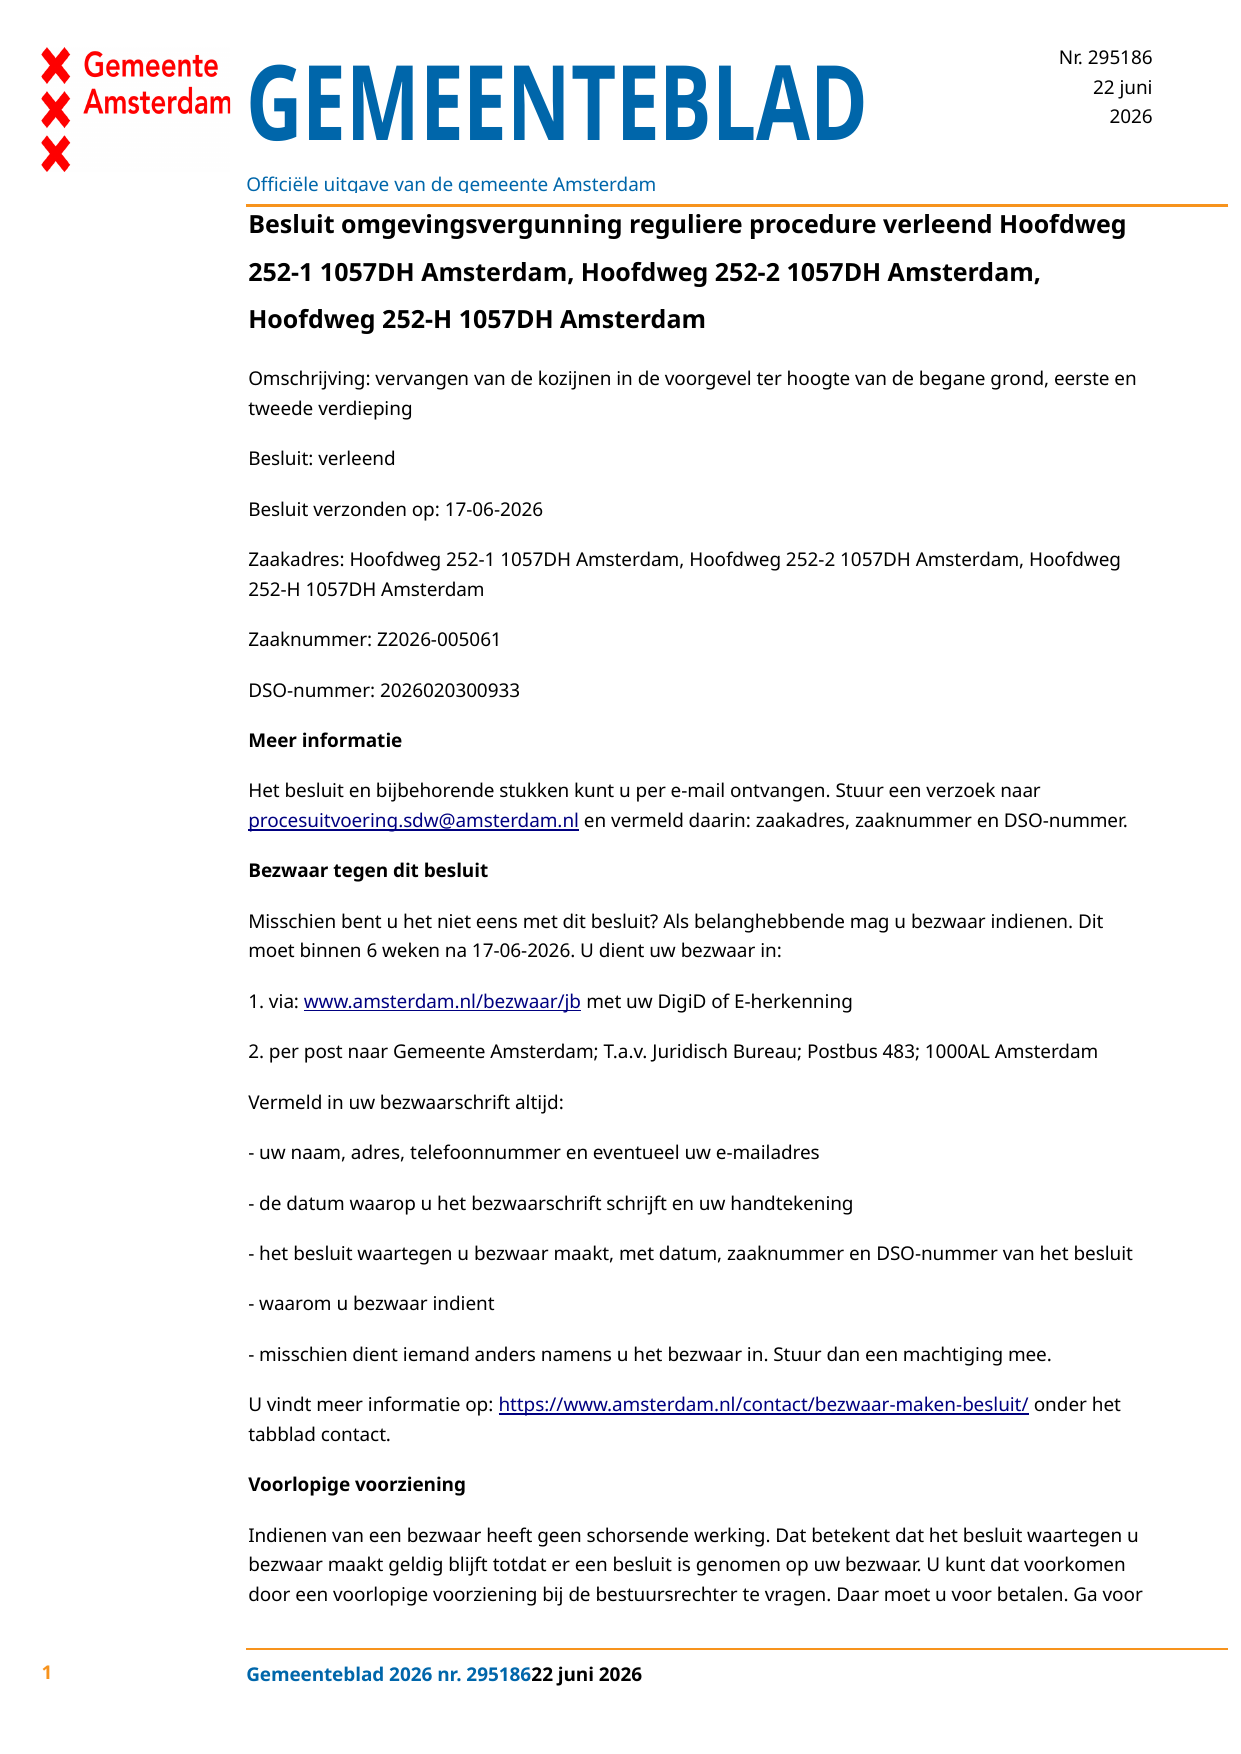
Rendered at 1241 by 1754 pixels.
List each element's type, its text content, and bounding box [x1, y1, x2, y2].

text - de datum waarop u het bezwaarschrift schrijft en uw handtekening [248, 1190, 1152, 1215]
text Indienen van een bezwaar heeft geen schorsende werking. Dat betekent dat het besluit waartegen u bezwaar maakt geldig blijft totdat er een besluit is genomen op uw bezwaar. U kunt dat voorkomen door een voorlopige voorziening bij de bestuursrechter te vragen. Daar moet u voor betalen. Ga voor [248, 1522, 1152, 1607]
text U vindt meer informatie op: https://www.amsterdam.nl/contact/bezwaar-maken-besluit/ onder het tabblad contact. [248, 1391, 1152, 1447]
text - misschien dient iemand anders namens u het bezwaar in. Stuur dan een machtiging mee. [248, 1341, 1152, 1367]
text - het besluit waartegen u bezwaar maakt, met datum, zaaknummer en DSO-nummer van het besluit [248, 1240, 1152, 1266]
text Bezwaar tegen dit besluit [248, 858, 1152, 883]
text Zaakadres: Hoofdweg 252-1 1057DH Amsterdam, Hoofdweg 252-2 1057DH Amsterdam, Hoofdweg 252-H 1057DH Amsterdam [248, 546, 1152, 602]
text DSO-nummer: 2026020300933 [248, 677, 1152, 702]
text Omschrijving: vervangen van de kozijnen in de voorgevel ter hoogte van de begane grond, eerste en tweede verdieping [248, 366, 1152, 421]
text Voorlopige voorziening [248, 1471, 1152, 1497]
text Meer informatie [248, 727, 1152, 753]
text - uw naam, adres, telefoonnummer en eventueel uw e-mailadres [248, 1139, 1152, 1165]
picture [41, 47, 231, 172]
text Besluit: verleend [248, 446, 1152, 471]
text Misschien bent u het niet eens met dit besluit? Als belanghebbende mag u bezwaar indienen. Dit moet binnen 6 weken na 17-06-2026. U dient uw bezwaar in: [248, 908, 1152, 963]
text Besluit omgevingsvergunning reguliere procedure verleend Hoofdweg 252-1 1057DH Amsterdam, Hoofdweg 252-2 1057DH Amsterdam, Hoofdweg 252-H 1057DH Amsterdam [248, 207, 1152, 336]
text Besluit verzonden op: 17-06-2026 [248, 496, 1152, 522]
text - waarom u bezwaar indient [248, 1291, 1152, 1316]
text 2. per post naar Gemeente Amsterdam; T.a.v. Juridisch Bureau; Postbus 483; 1000AL Amsterdam [248, 1038, 1152, 1064]
text Zaaknummer: Z2026-005061 [248, 626, 1152, 652]
text Vermeld in uw bezwaarschrift altijd: [248, 1089, 1152, 1114]
text 1. via: www.amsterdam.nl/bezwaar/jb met uw DigiD of E-herkenning [248, 988, 1152, 1014]
text Het besluit en bijbehorende stukken kunt u per e-mail ontvangen. Stuur een verzoek naar procesuitvoering.sdw@amsterdam.nl en vermeld daarin: zaakadres, zaaknummer en DSO-nummer. [248, 778, 1152, 833]
